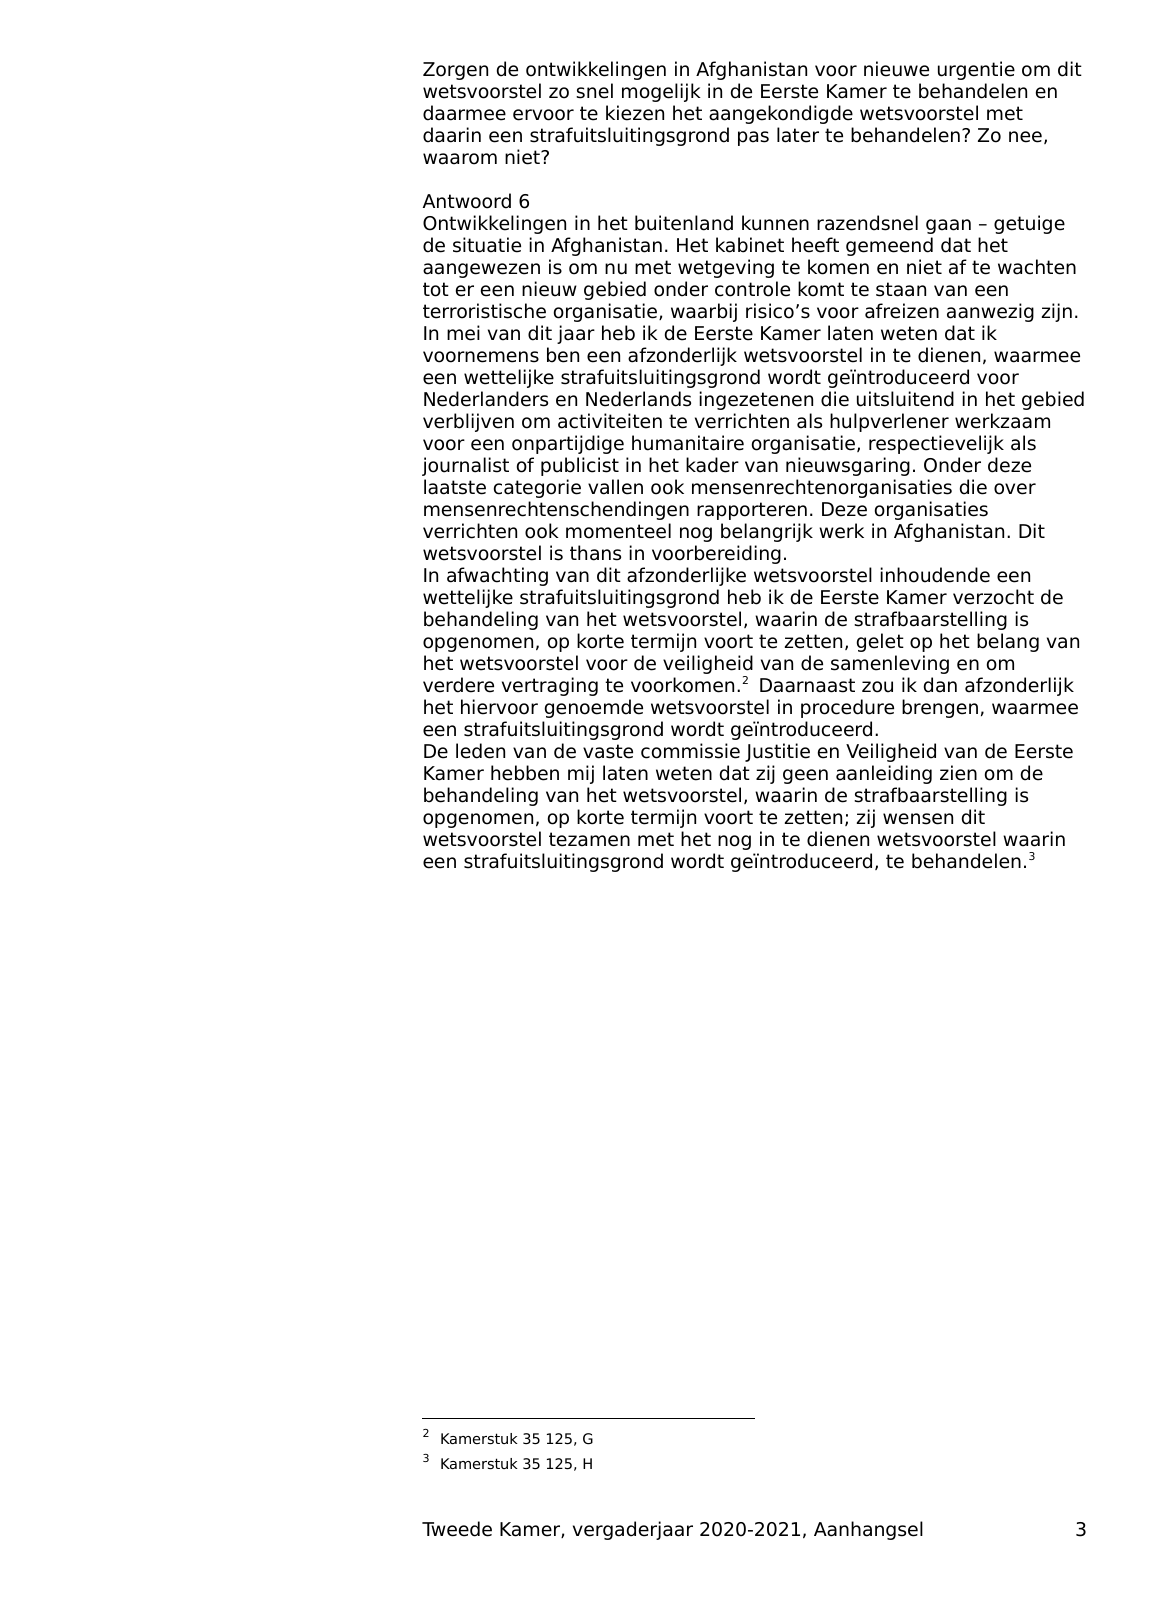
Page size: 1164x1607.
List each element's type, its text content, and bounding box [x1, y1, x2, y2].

text Zorgen de ontwikkelingen in Afghanistan voor nieuwe urgentie om dit wetsvoorstel zo snel mogelijk in de Eerste Kamer te behandelen en daarmee ervoor te kiezen het aangekondigde wetsvoorstel met daarin een strafuitsluitingsgrond pas later te behandelen? Zo nee, waarom niet? [422, 59, 1087, 169]
text Ontwikkelingen in het buitenland kunnen razendsnel gaan – getuige de situatie in Afghanistan. Het kabinet heeft gemeend dat het aangewezen is om nu met wetgeving te komen en niet af te wachten tot er een nieuw gebied onder controle komt te staan van een terroristische organisatie, waarbij risico’s voor afreizen aanwezig zijn. In mei van dit jaar heb ik de Eerste Kamer laten weten dat ik voornemens ben een afzonderlijk wetsvoorstel in te dienen, waarmee een wettelijke strafuitsluitingsgrond wordt geïntroduceerd voor Nederlanders en Nederlands ingezetenen die uitsluitend in het gebied verblijven om activiteiten te verrichten als hulpverlener werkzaam voor een onpartijdige humanitaire organisatie, respectievelijk als journalist of publicist in het kader van nieuwsgaring. Onder deze laatste categorie vallen ook mensenrechtenorganisaties die over mensenrechtenschendingen rapporteren. Deze organisaties verrichten ook momenteel nog belangrijk werk in Afghanistan. Dit wetsvoorstel is thans in voorbereiding. [422, 213, 1087, 565]
text In afwachting van dit afzonderlijke wetsvoorstel inhoudende een wettelijke strafuitsluitingsgrond heb ik de Eerste Kamer verzocht de behandeling van het wetsvoorstel, waarin de strafbaarstelling is opgenomen, op korte termijn voort te zetten, gelet op het belang van het wetsvoorstel voor de veiligheid van de samenleving en om verdere vertraging te voorkomen. Daarnaast zou ik dan afzonderlijk het hiervoor genoemde wetsvoorstel in procedure brengen, waarmee een strafuitsluitingsgrond wordt geïntroduceerd. [422, 565, 1087, 741]
text Kamerstuk 35 125, G [422, 1427, 1087, 1449]
text Kamerstuk 35 125, H [422, 1452, 1087, 1474]
text Antwoord 6 [422, 191, 1087, 213]
text De leden van de vaste commissie Justitie en Veiligheid van de Eerste Kamer hebben mij laten weten dat zij geen aanleiding zien om de behandeling van het wetsvoorstel, waarin de strafbaarstelling is opgenomen, op korte termijn voort te zetten; zij wensen dit wetsvoorstel tezamen met het nog in te dienen wetsvoorstel waarin een strafuitsluitingsgrond wordt geïntroduceerd, te behandelen. [422, 741, 1087, 872]
